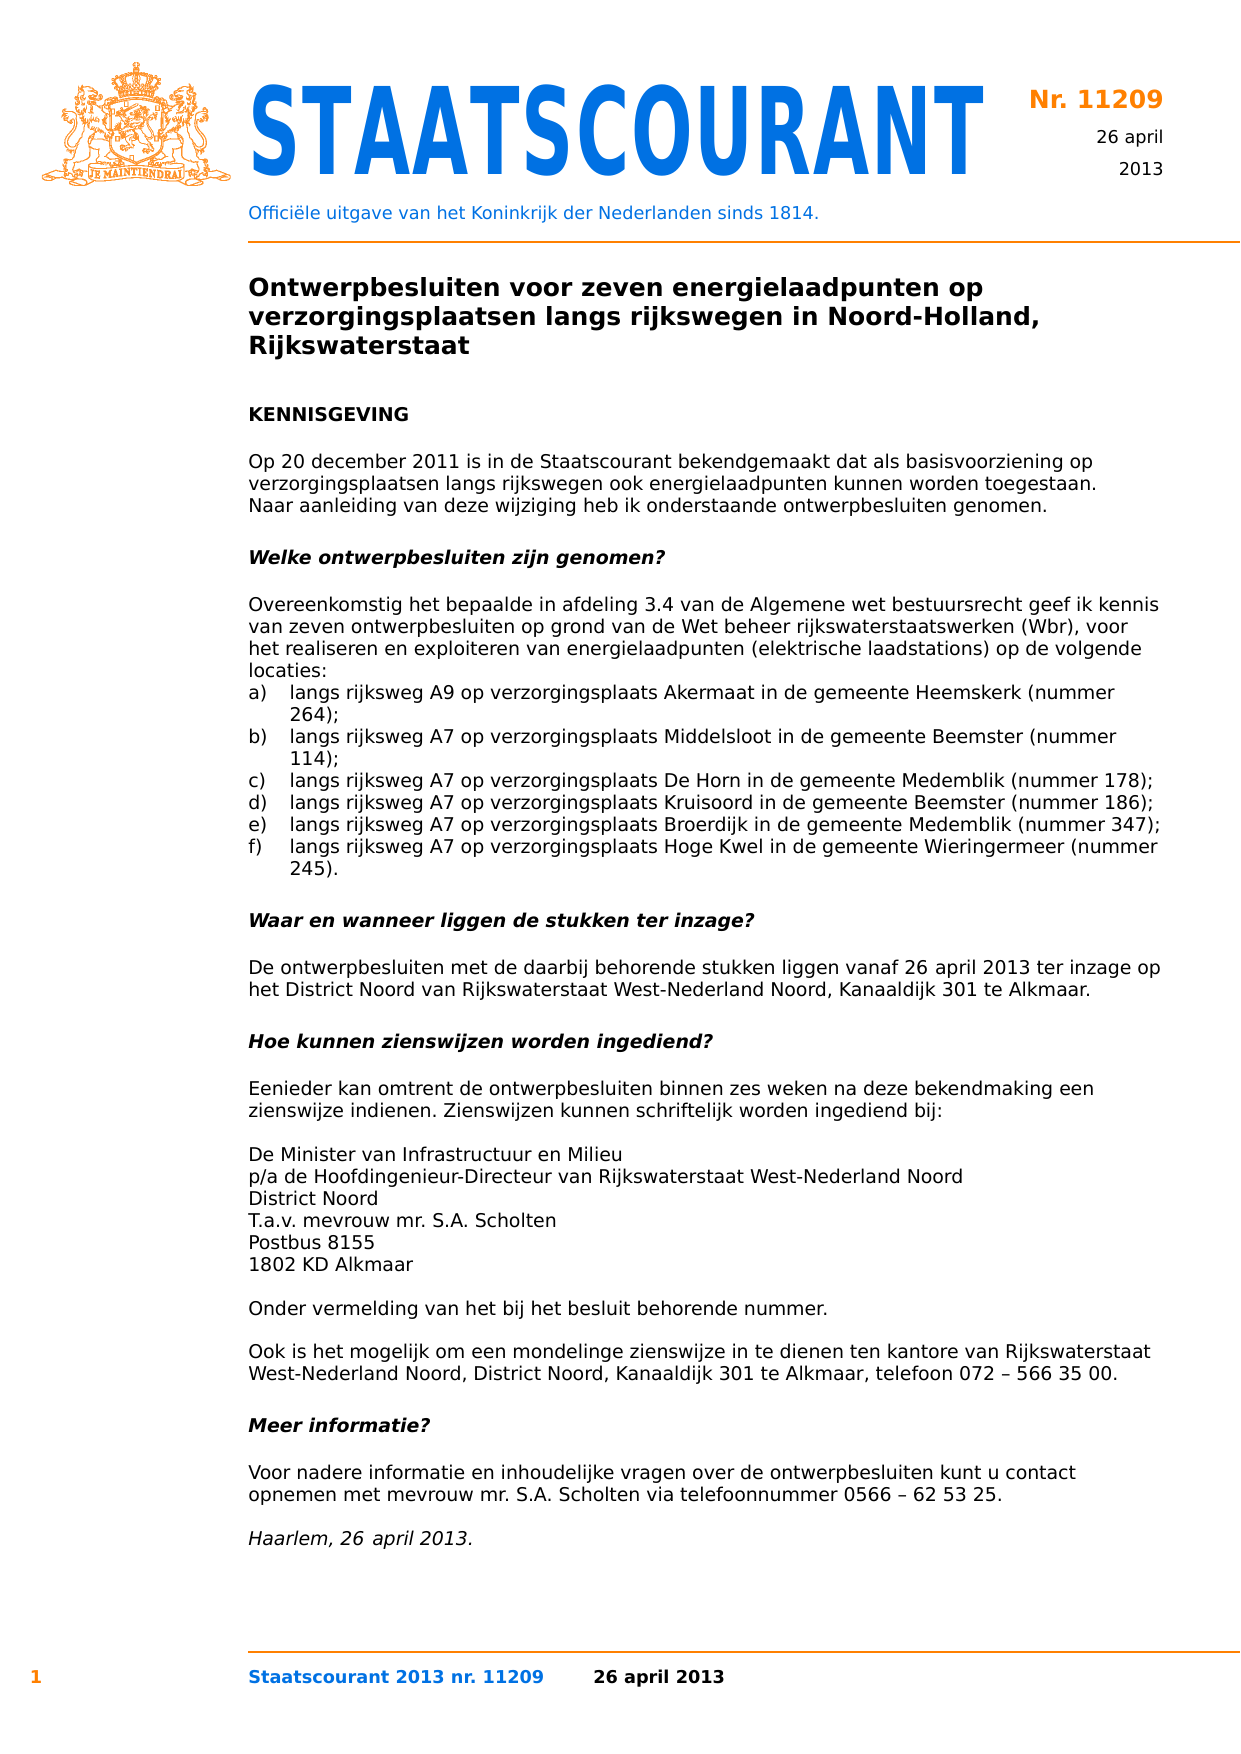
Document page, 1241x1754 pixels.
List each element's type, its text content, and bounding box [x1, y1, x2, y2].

subtitle KENNISGEVING [248, 404, 1163, 426]
text Voor nadere informatie en inhoudelijke vragen over de ontwerpbesluiten kunt u contact opnemen met mevrouw mr. S.A. Scholten via telefoonnummer 0566 – 62 53 25. [248, 1462, 1163, 1506]
text Postbus 8155 [248, 1232, 1163, 1253]
table_cell 26 april [998, 121, 1240, 153]
subtitle Welke ontwerpbesluiten zijn genomen? [248, 547, 1163, 569]
subtitle Waar en wanneer liggen de stukken ter inzage? [248, 910, 1163, 932]
text Onder vermelding van het bij het besluit behorende nummer. [248, 1297, 1163, 1319]
picture [41, 62, 231, 186]
text De ontwerpbesluiten met de daarbij behorende stukken liggen vanaf 26 april 2013 ter inzage op het District Noord van Rijkswaterstaat West-Nederland Noord, Kanaaldijk 301 te Alkmaar. [248, 957, 1163, 1001]
text f) langs rijksweg A7 op verzorgingsplaats Hoge Kwel in de gemeente Wieringermeer (nummer 245). [248, 836, 1163, 880]
text Op 20 december 2011 is in de Staatscourant bekendgemaakt dat als basisvoorziening op verzorgingsplaatsen langs rijkswegen ook energielaadpunten kunnen worden toegestaan. [248, 451, 1163, 495]
subtitle Meer informatie? [248, 1415, 1163, 1437]
text a) langs rijksweg A9 op verzorgingsplaats Akermaat in de gemeente Heemskerk (nummer 264); [248, 682, 1163, 726]
text c) langs rijksweg A7 op verzorgingsplaats De Horn in de gemeente Medemblik (nummer 178); [248, 770, 1163, 792]
text e) langs rijksweg A7 op verzorgingsplaats Broerdijk in de gemeente Medemblik (nummer 347); [248, 814, 1163, 836]
text d) langs rijksweg A7 op verzorgingsplaats Kruisoord in de gemeente Beemster (nummer 186); [248, 792, 1163, 814]
text De Minister van Infrastructuur en Milieu [248, 1144, 1163, 1166]
text Overeenkomstig het bepaalde in afdeling 3.4 van de Algemene wet bestuursrecht geef ik kennis van zeven ontwerpbesluiten op grond van de Wet beheer rijkswaterstaatswerken (Wbr), voor het realiseren en exploiteren van energielaadpunten (elektrische laadstations) op de volgende locaties: [248, 594, 1163, 682]
text p/a de Hoofdingenieur-Directeur van Rijkswaterstaat West-Nederland Noord [248, 1166, 1163, 1188]
text 1802 KD Alkmaar [248, 1253, 1163, 1276]
text District Noord [248, 1188, 1163, 1209]
table_header Nr. 11209 [998, 62, 1240, 121]
text b) langs rijksweg A7 op verzorgingsplaats Middelsloot in de gemeente Beemster (nummer 114); [248, 726, 1163, 770]
text Ook is het mogelijk om een mondelinge zienswijze in te dienen ten kantore van Rijkswaterstaat West-Nederland Noord, District Noord, Kanaaldijk 301 te Alkmaar, telefoon 072 – 566 35 00. [248, 1341, 1163, 1385]
table_header STAATSCOURANT [248, 62, 998, 203]
text Haarlem, 26 april 2013. [248, 1528, 1163, 1550]
table_cell 2013 [998, 153, 1240, 203]
text Eenieder kan omtrent de ontwerpbesluiten binnen zes weken na deze bekendmaking een zienswijze indienen. Zienswijzen kunnen schriftelijk worden ingediend bij: [248, 1078, 1163, 1122]
table_header [25, 62, 248, 241]
subtitle Ontwerpbesluiten voor zeven energielaadpunten op verzorgingsplaatsen langs rijkswegen in Noord-Holland, Rijkswaterstaat [248, 273, 1163, 361]
text Naar aanleiding van deze wijziging heb ik onderstaande ontwerpbesluiten genomen. [248, 495, 1163, 517]
text T.a.v. mevrouw mr. S.A. Scholten [248, 1209, 1163, 1232]
subtitle Hoe kunnen zienswijzen worden ingediend? [248, 1031, 1163, 1053]
table_cell Officiële uitgave van het Koninkrijk der Nederlanden sinds 1814. [248, 203, 1240, 241]
